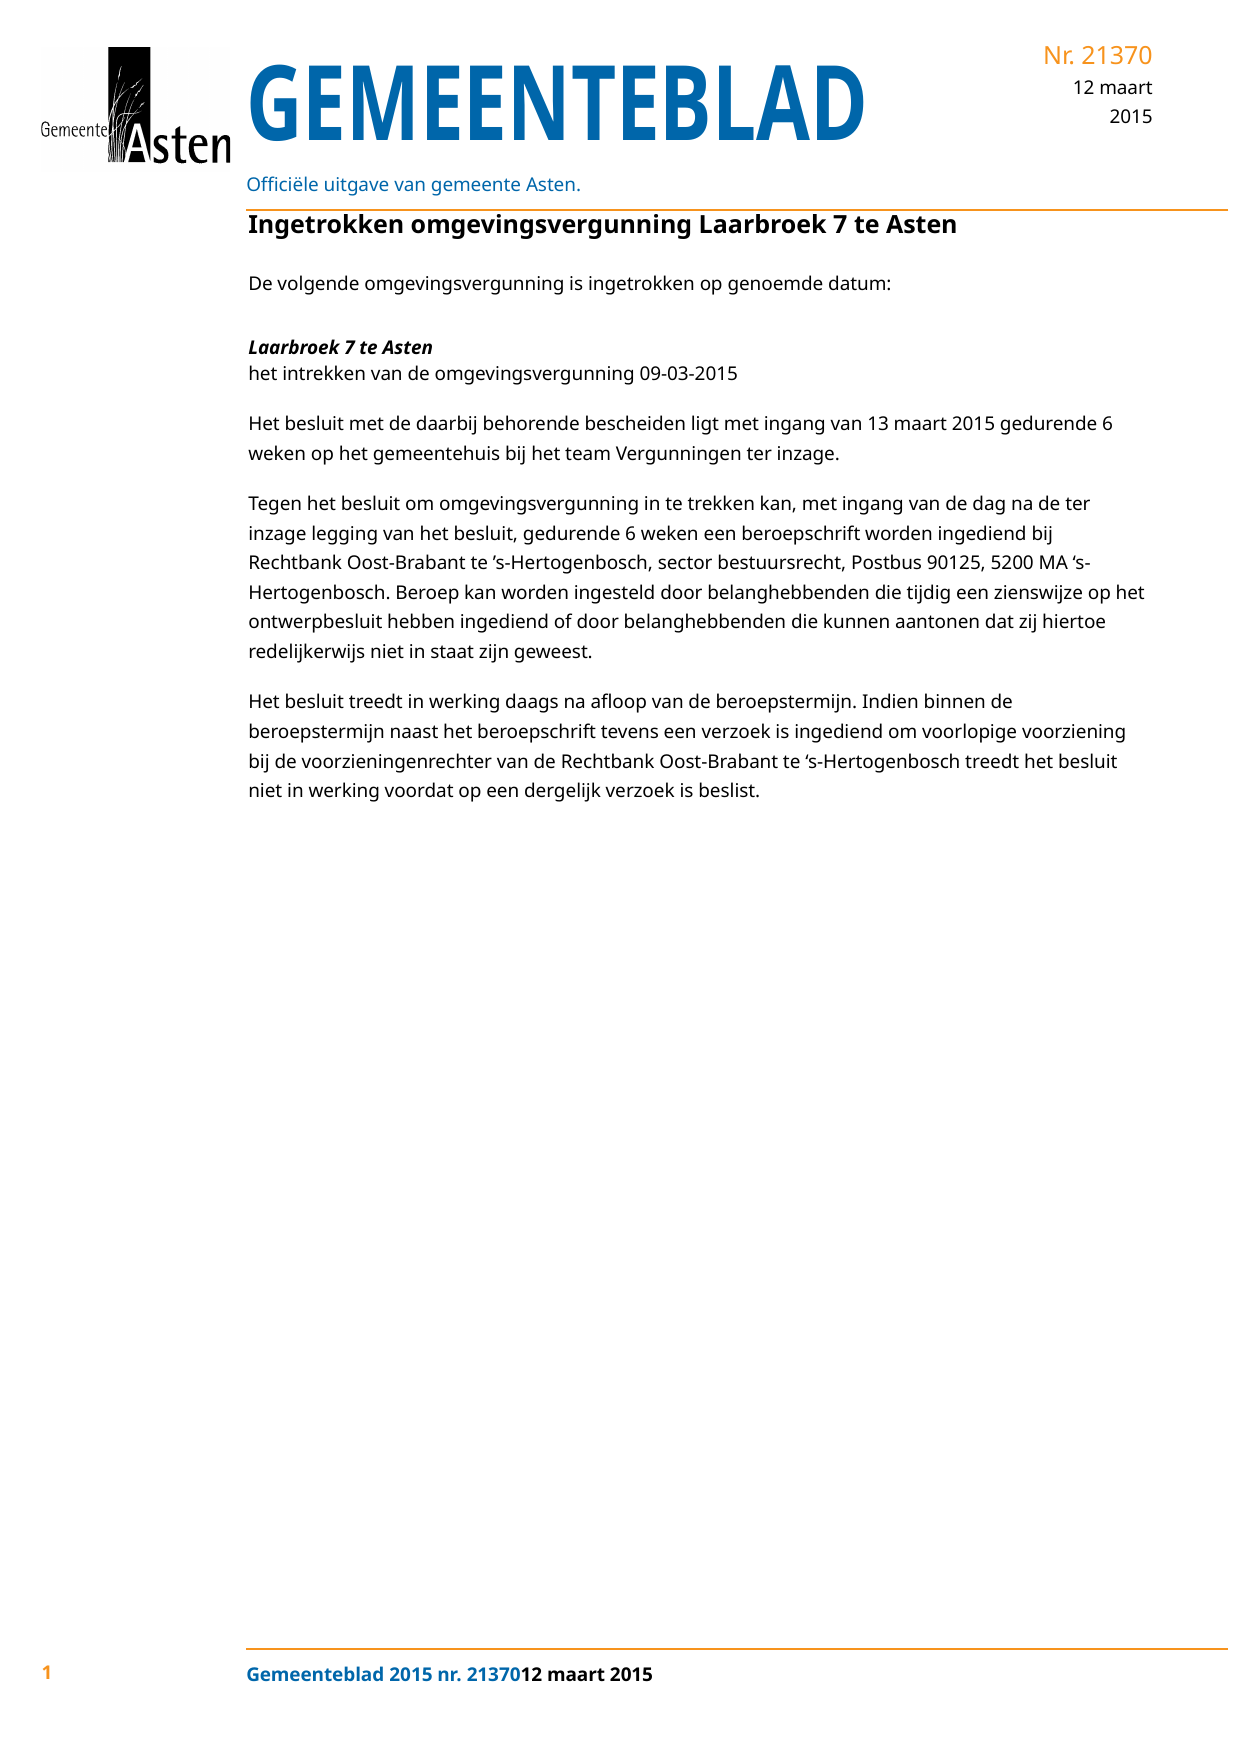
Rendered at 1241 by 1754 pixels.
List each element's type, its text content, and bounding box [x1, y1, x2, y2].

text het intrekken van de omgevingsvergunning 09-03-2015 [248, 360, 1152, 386]
text Tegen het besluit om omgevingsvergunning in te trekken kan, met ingang van de dag na de ter inzage legging van het besluit, gedurende 6 weken een beroepschrift worden ingediend bij Rechtbank Oost-Brabant te ’s-Hertogenbosch, sector bestuursrecht, Postbus 90125, 5200 MA ‘s-Hertogenbosch. Beroep kan worden ingesteld door belanghebbenden die tijdig een zienswijze op het ontwerpbesluit hebben ingediend of door belanghebbenden die kunnen aantonen dat zij hiertoe redelijkerwijs niet in staat zijn geweest. [248, 490, 1152, 664]
text Laarbroek 7 te Asten [248, 334, 1152, 360]
text Het besluit treedt in werking daags na afloop van de beroepstermijn. Indien binnen de beroepstermijn naast het beroepschrift tevens een verzoek is ingediend om voorlopige voorziening bij de voorzieningenrechter van de Rechtbank Oost-Brabant te ‘s-Hertogenbosch treedt het besluit niet in werking voordat op een dergelijk verzoek is beslist. [248, 689, 1152, 803]
text Ingetrokken omgevingsvergunning Laarbroek 7 te Asten [248, 211, 1152, 241]
text Het besluit met de daarbij behorende bescheiden ligt met ingang van 13 maart 2015 gedurende 6 weken op het gemeentehuis bij het team Vergunningen ter inzage. [248, 410, 1152, 466]
text De volgende omgevingsvergunning is ingetrokken op genoemde datum: [248, 270, 1152, 296]
picture [41, 47, 231, 172]
